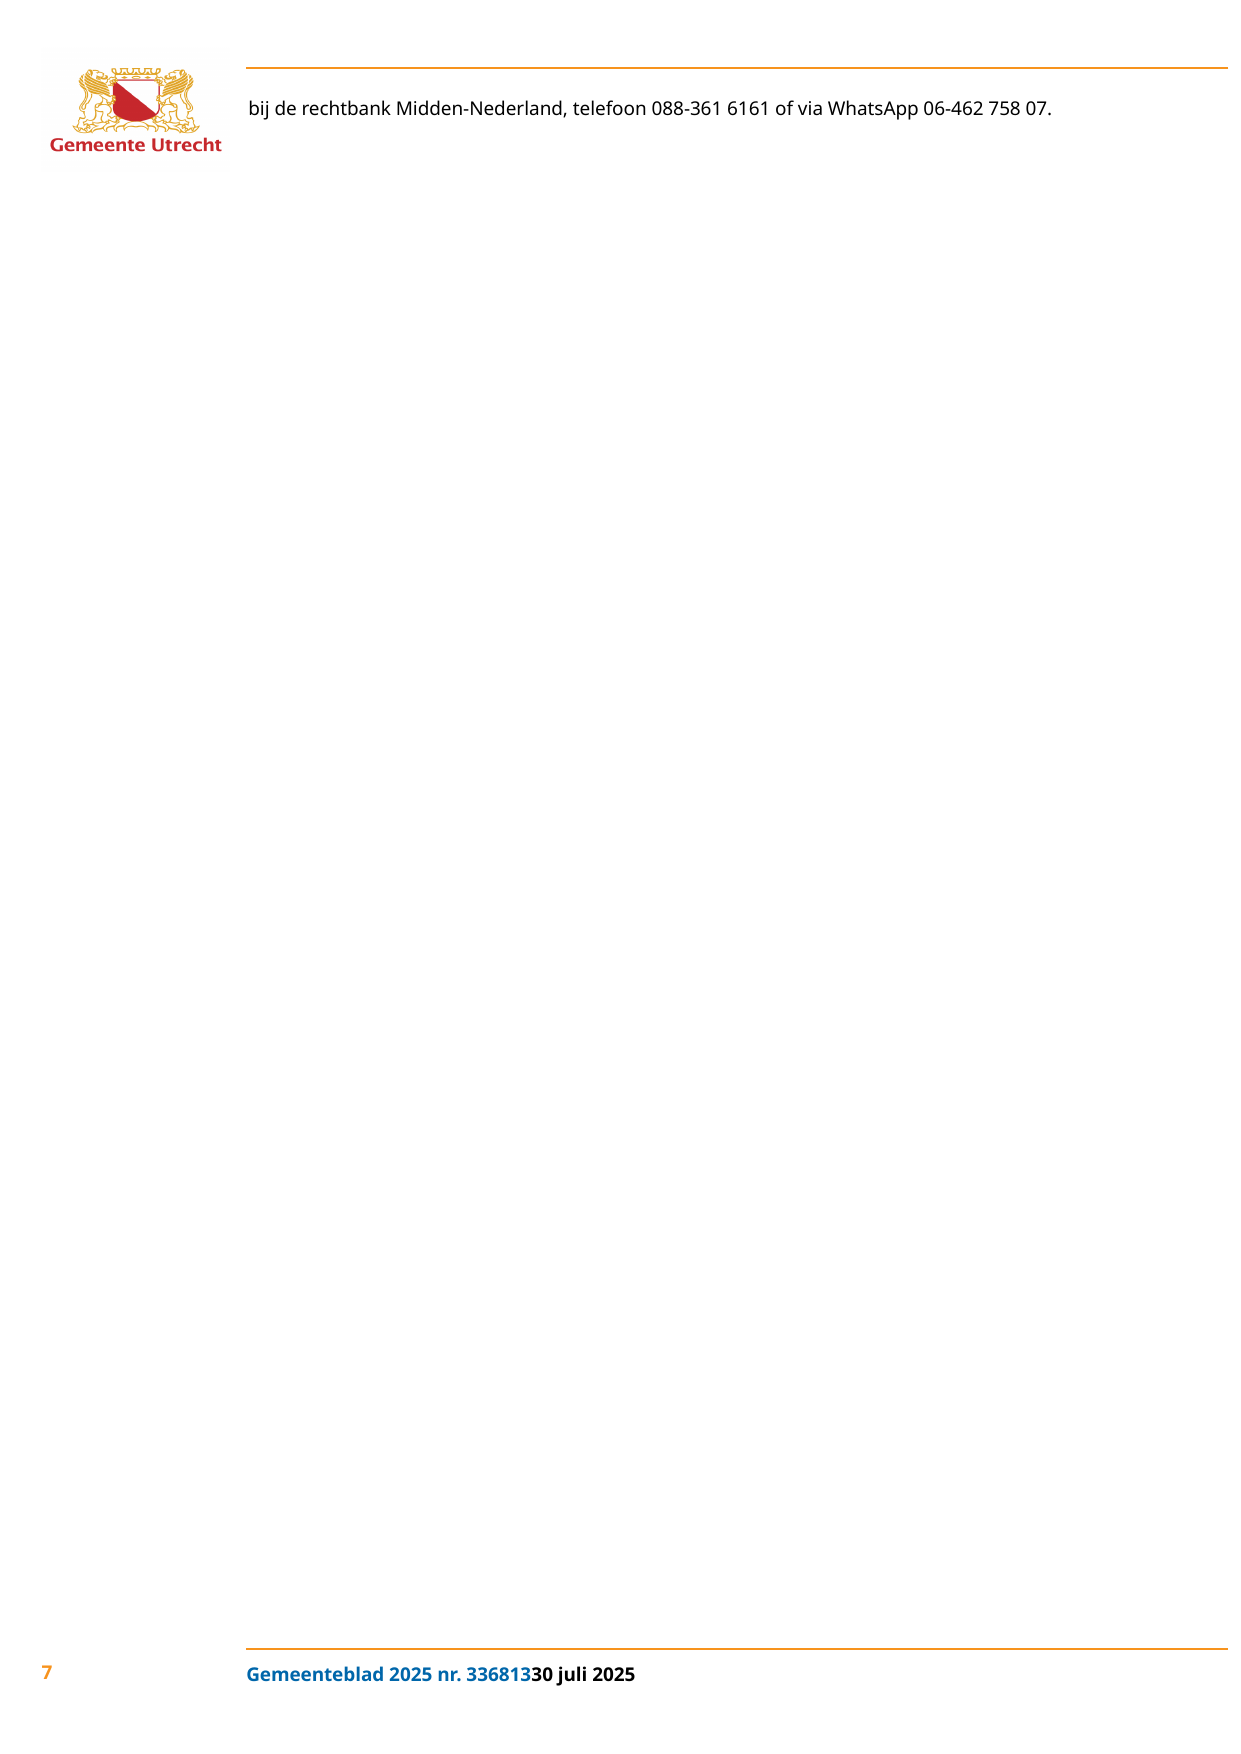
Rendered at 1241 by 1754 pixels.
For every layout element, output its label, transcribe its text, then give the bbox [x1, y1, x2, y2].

text bij de rechtbank Midden-Nederland, telefoon 088-361 6161 of via WhatsApp 06-462 758 07. [248, 95, 1152, 121]
picture [41, 47, 231, 172]
